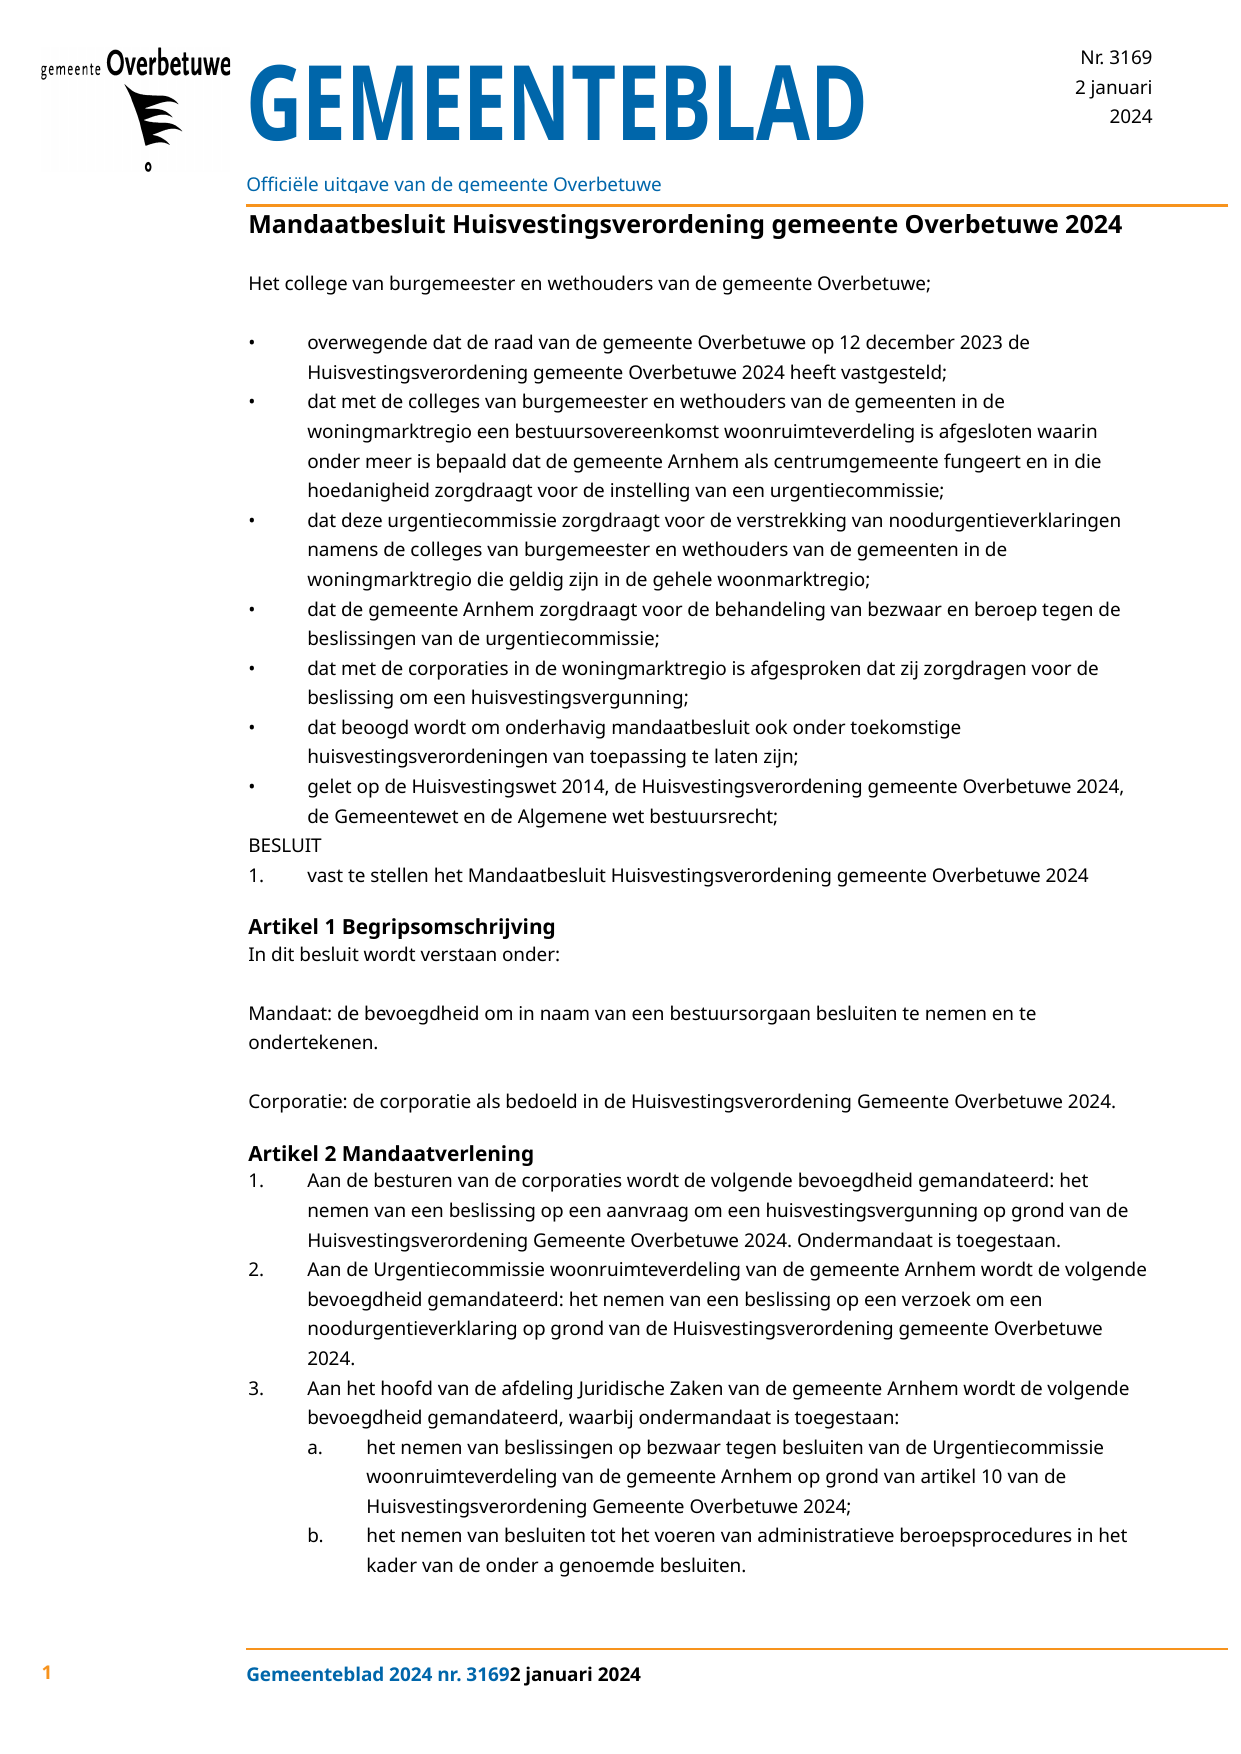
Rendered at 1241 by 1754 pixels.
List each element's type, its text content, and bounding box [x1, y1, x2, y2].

list overwegende dat de raad van de gemeente Overbetuwe op 12 december 2023 de Huisvestingsverordening gemeente Overbetuwe 2024 heeft vastgesteld; [248, 329, 1152, 385]
list Aan de besturen van de corporaties wordt de volgende bevoegdheid gemandateerd: het nemen van een beslissing op een aanvraag om een huisvestingsvergunning op grond van de Huisvestingsverordening Gemeente Overbetuwe 2024. Ondermandaat is toegestaan. [248, 1168, 1152, 1252]
list gelet op de Huisvestingswet 2014, de Huisvestingsverordening gemeente Overbetuwe 2024, de Gemeentewet en de Algemene wet bestuursrecht; [248, 773, 1152, 828]
list vast te stellen het Mandaatbesluit Huisvestingsverordening gemeente Overbetuwe 2024 [248, 862, 1152, 888]
list dat beoogd wordt om onderhavig mandaatbesluit ook onder toekomstige huisvestingsverordeningen van toepassing te laten zijn; [248, 714, 1152, 769]
list het nemen van besluiten tot het voeren van administratieve beroepsprocedures in het kader van de onder a genoemde besluiten. [307, 1523, 1152, 1578]
picture [41, 47, 231, 172]
text BESLUIT [248, 832, 1152, 858]
text Mandaatbesluit Huisvestingsverordening gemeente Overbetuwe 2024 [248, 207, 1152, 241]
text Corporatie: de corporatie als bedoeld in de Huisvestingsverordening Gemeente Overbetuwe 2024. [248, 1089, 1152, 1114]
text Mandaat: de bevoegdheid om in naam van een bestuursorgaan besluiten te nemen en te ondertekenen. [248, 1000, 1152, 1055]
text Het college van burgemeester en wethouders van de gemeente Overbetuwe; [248, 270, 1152, 296]
text Artikel 1 Begripsomschrijving [248, 912, 1152, 941]
list dat met de corporaties in de woningmarktregio is afgesproken dat zij zorgdragen voor de beslissing om een huisvestingsvergunning; [248, 655, 1152, 710]
list dat de gemeente Arnhem zorgdraagt voor de behandeling van bezwaar en beroep tegen de beslissingen van de urgentiecommissie; [248, 596, 1152, 651]
list dat met de colleges van burgemeester en wethouders van de gemeenten in de woningmarktregio een bestuursovereenkomst woonruimteverdeling is afgesloten waarin onder meer is bepaald dat de gemeente Arnhem als centrumgemeente fungeert en in die hoedanigheid zorgdraagt voor de instelling van een urgentiecommissie; [248, 389, 1152, 503]
list Aan de Urgentiecommissie woonruimteverdeling van de gemeente Arnhem wordt de volgende bevoegdheid gemandateerd: het nemen van een beslissing op een verzoek om een noodurgentieverklaring op grond van de Huisvestingsverordening gemeente Overbetuwe 2024. [248, 1256, 1152, 1371]
list Aan het hoofd van de afdeling Juridische Zaken van de gemeente Arnhem wordt de volgende bevoegdheid gemandateerd, waarbij ondermandaat is toegestaan: [248, 1375, 1152, 1430]
text In dit besluit wordt verstaan onder: [248, 941, 1152, 967]
list het nemen van beslissingen op bezwaar tegen besluiten van de Urgentiecommissie woonruimteverdeling van de gemeente Arnhem op grond van artikel 10 van de Huisvestingsverordening Gemeente Overbetuwe 2024; [307, 1434, 1152, 1519]
text Artikel 2 Mandaatverlening [248, 1139, 1152, 1168]
list dat deze urgentiecommissie zorgdraagt voor de verstrekking van noodurgentieverklaringen namens de colleges van burgemeester en wethouders van de gemeenten in de woningmarktregio die geldig zijn in de gehele woonmarktregio; [248, 507, 1152, 592]
